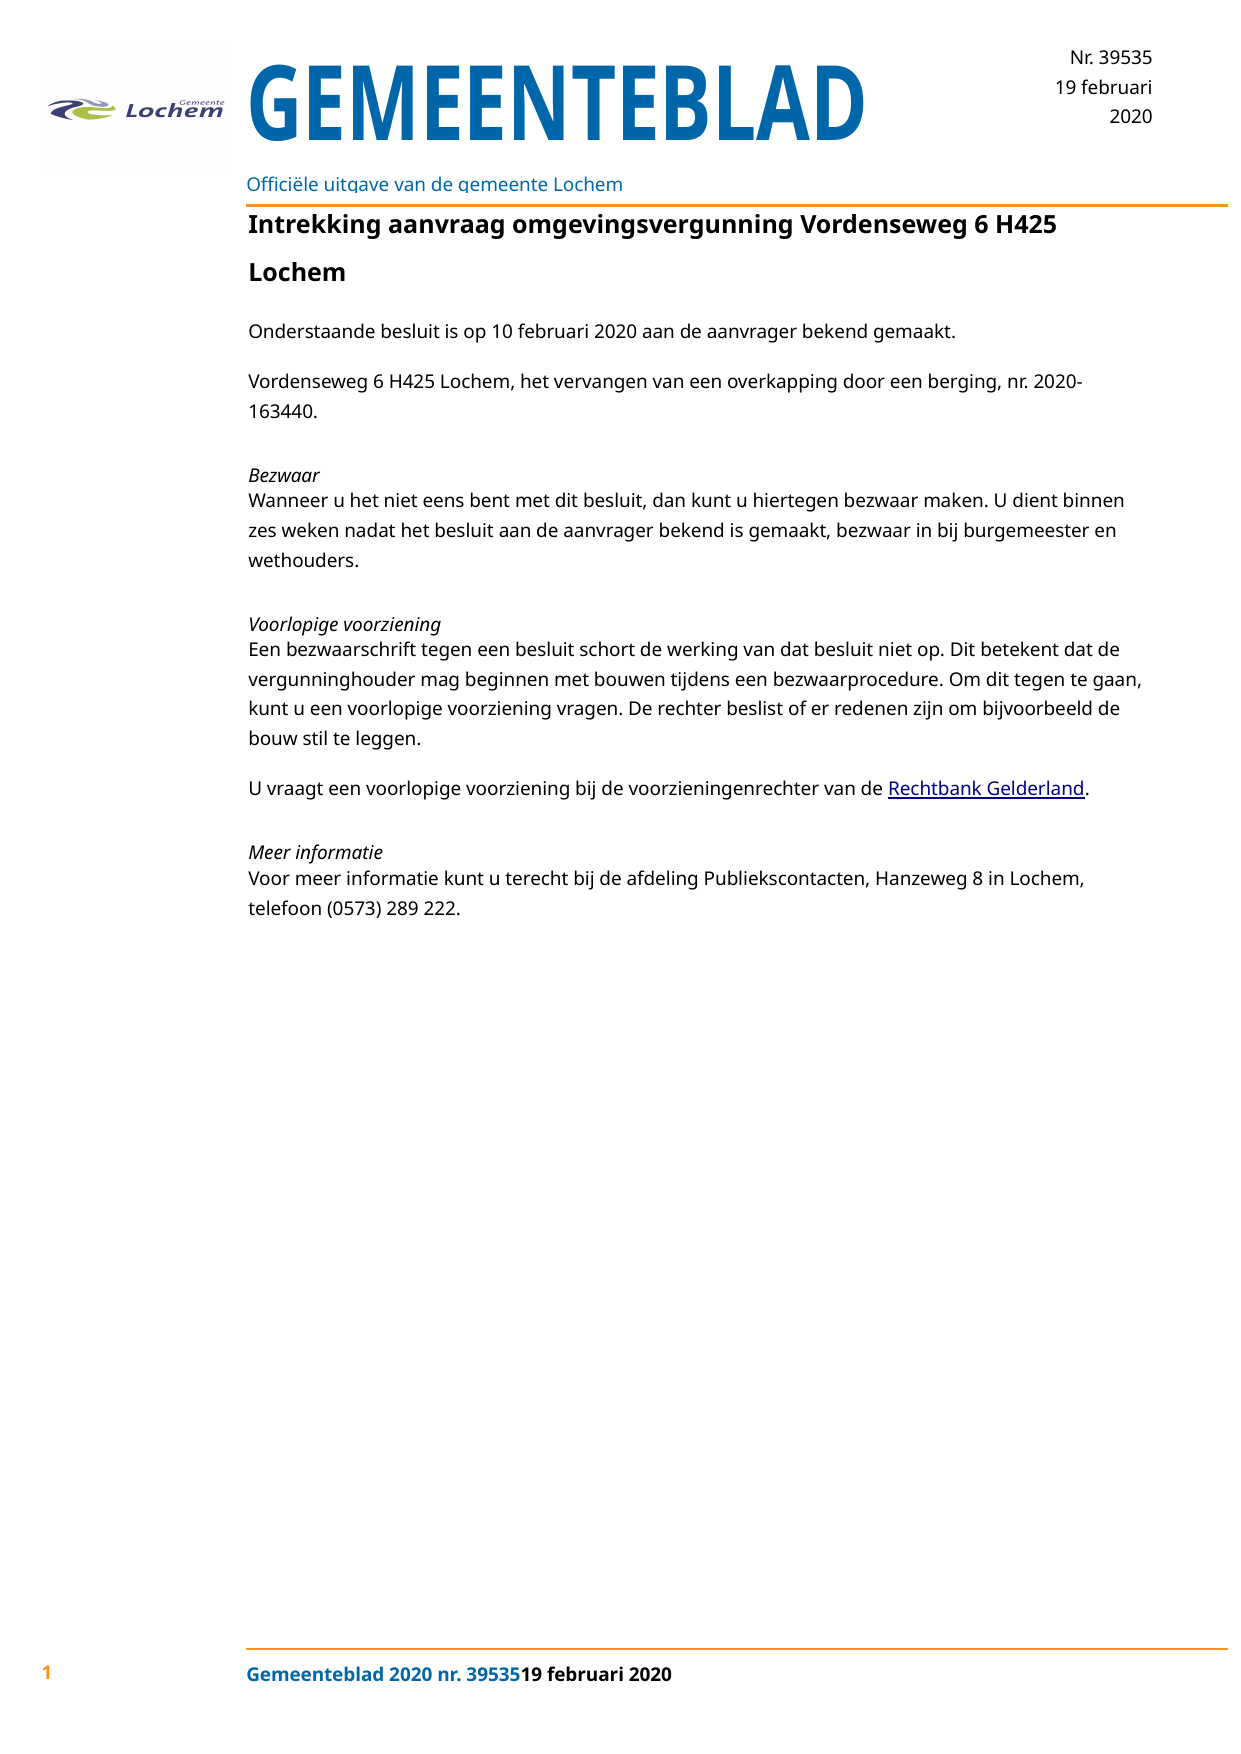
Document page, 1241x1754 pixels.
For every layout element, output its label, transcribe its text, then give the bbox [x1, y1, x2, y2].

text Wanneer u het niet eens bent met dit besluit, dan kunt u hiertegen bezwaar maken. U dient binnen zes weken nadat het besluit aan de aanvrager bekend is gemaakt, bezwaar in bij burgemeester en wethouders. [248, 488, 1152, 572]
text Voorlopige voorziening [248, 611, 1152, 636]
text Bezwaar [248, 462, 1152, 488]
text Een bezwaarschrift tegen een besluit schort de werking van dat besluit niet op. Dit betekent dat de vergunninghouder mag beginnen met bouwen tijdens een bezwaarprocedure. Om dit tegen te gaan, kunt u een voorlopige voorziening vragen. De rechter beslist of er redenen zijn om bijvoorbeeld de bouw stil te leggen. [248, 636, 1152, 751]
text Intrekking aanvraag omgevingsvergunning Vordenseweg 6 H425 Lochem [248, 207, 1152, 288]
text U vraagt een voorlopige voorziening bij de voorzieningenrechter van de Rechtbank Gelderland. [248, 776, 1152, 801]
text Voor meer informatie kunt u terecht bij de afdeling Publiekscontacten, Hanzeweg 8 in Lochem, telefoon (0573) 289 222. [248, 865, 1152, 921]
text Meer informatie [248, 839, 1152, 865]
text Vordenseweg 6 H425 Lochem, het vervangen van een overkapping door een berging, nr. 2020-163440. [248, 368, 1152, 424]
picture [41, 47, 231, 172]
text Onderstaande besluit is op 10 februari 2020 aan de aanvrager bekend gemaakt. [248, 318, 1152, 344]
